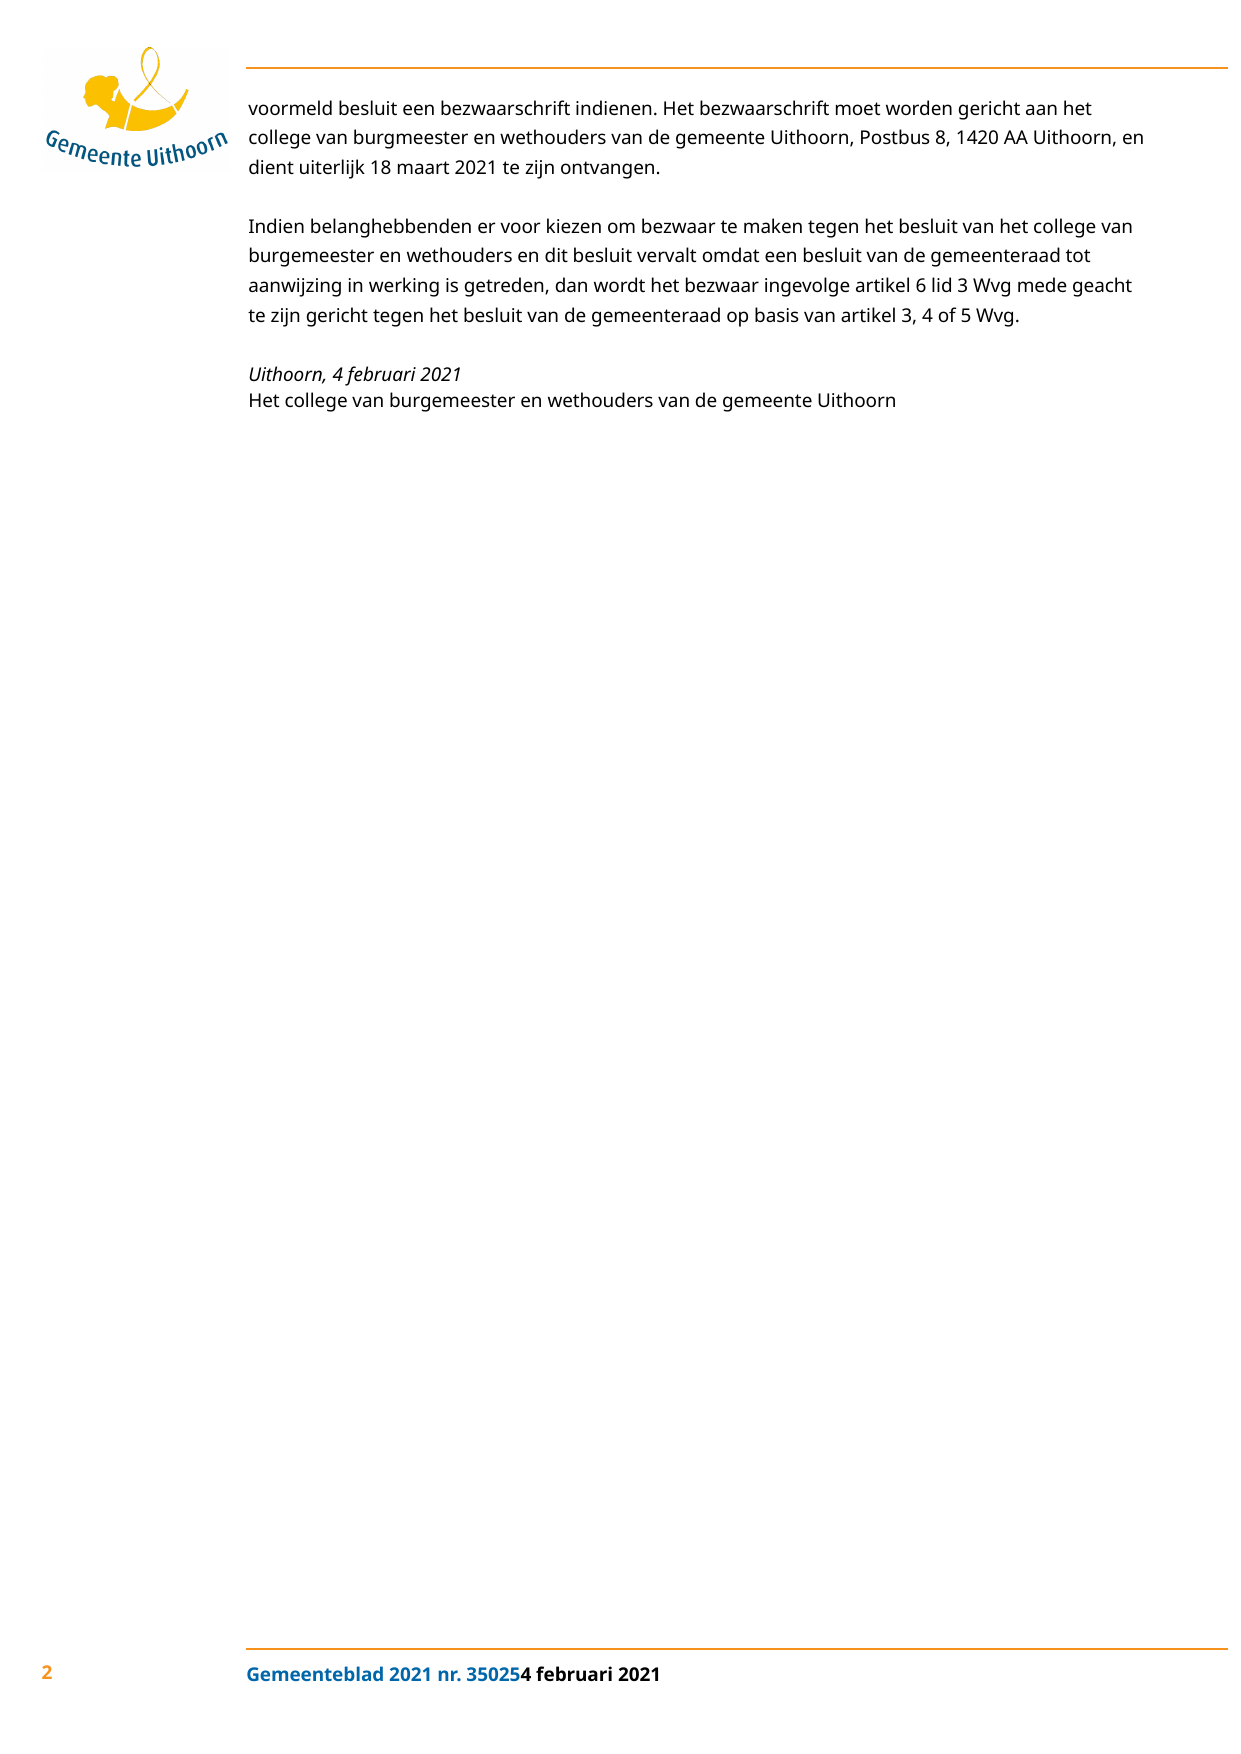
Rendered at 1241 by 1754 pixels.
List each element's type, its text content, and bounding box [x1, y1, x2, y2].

picture [41, 47, 231, 172]
text Het college van burgemeester en wethouders van de gemeente Uithoorn [248, 387, 1152, 412]
text voormeld besluit een bezwaarschrift indienen. Het bezwaarschrift moet worden gericht aan het college van burgmeester en wethouders van de gemeente Uithoorn, Postbus 8, 1420 AA Uithoorn, en dient uiterlijk 18 maart 2021 te zijn ontvangen. [248, 95, 1152, 180]
text Indien belanghebbenden er voor kiezen om bezwaar te maken tegen het besluit van het college van burgemeester en wethouders en dit besluit vervalt omdat een besluit van de gemeenteraad tot aanwijzing in werking is getreden, dan wordt het bezwaar ingevolge artikel 6 lid 3 Wvg mede geacht te zijn gericht tegen het besluit van de gemeenteraad op basis van artikel 3, 4 of 5 Wvg. [248, 213, 1152, 328]
text Uithoorn, 4 februari 2021 [248, 361, 1152, 387]
